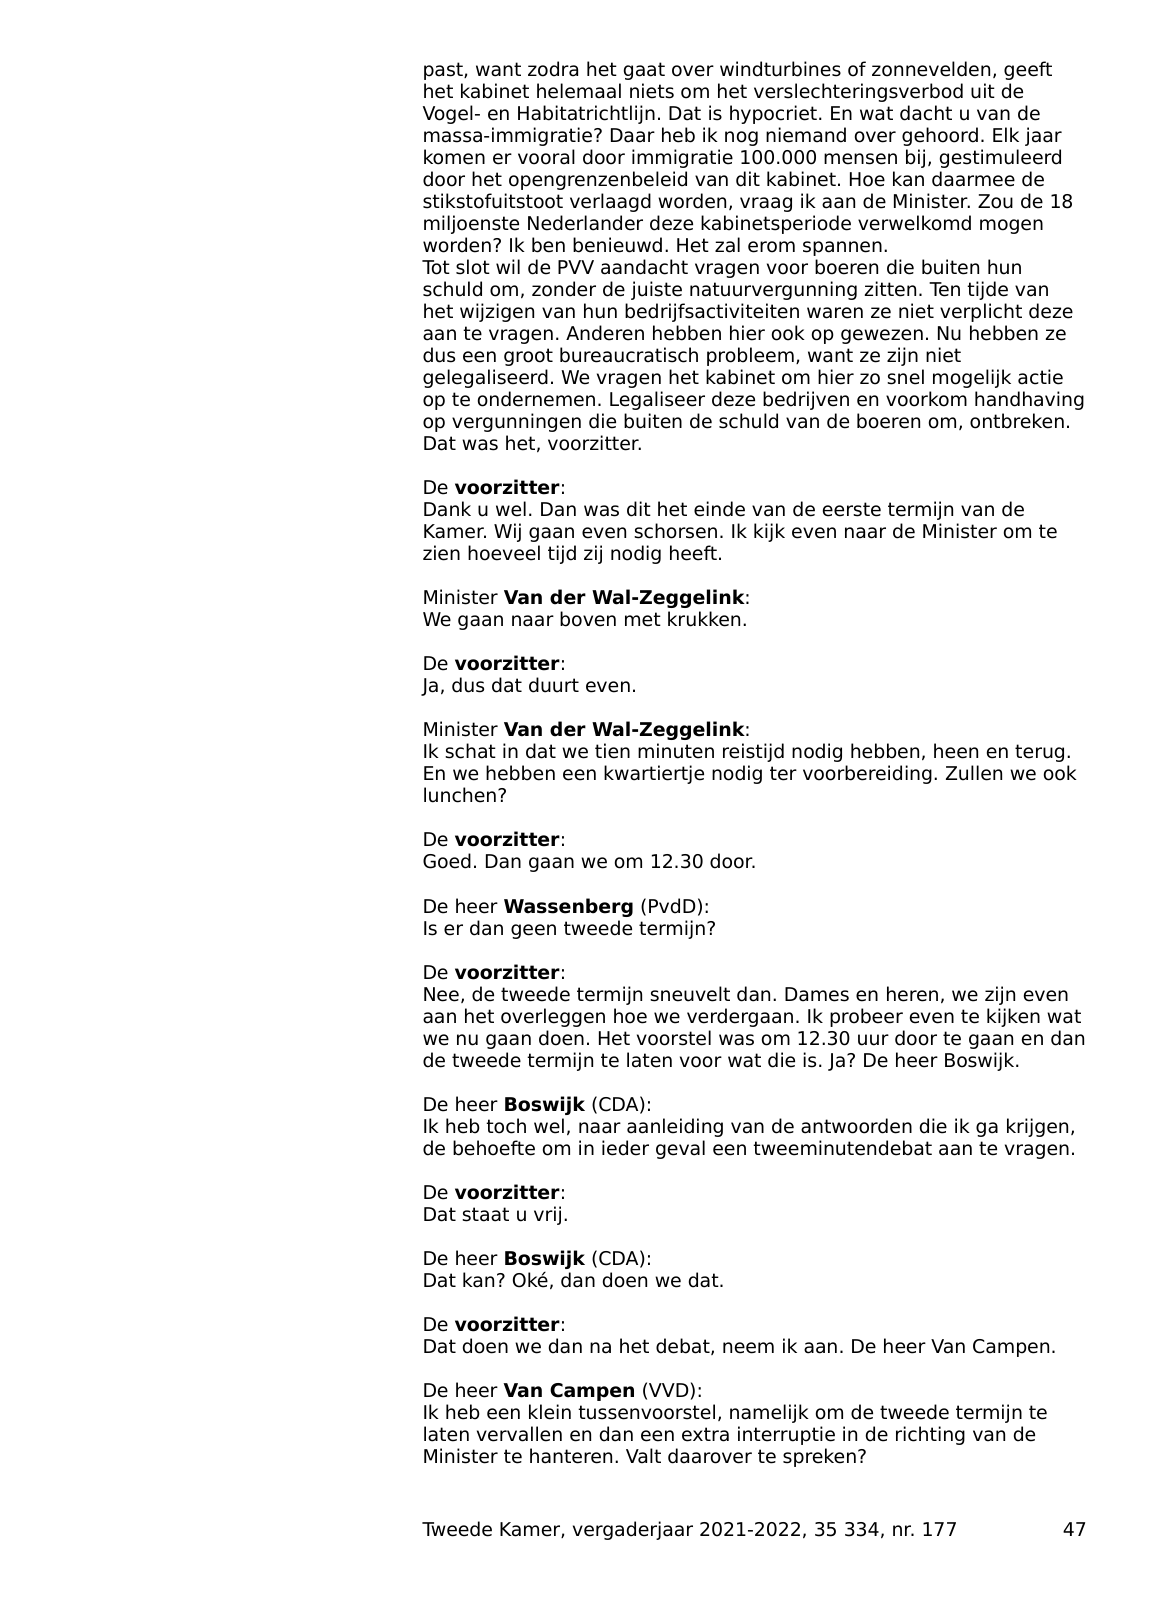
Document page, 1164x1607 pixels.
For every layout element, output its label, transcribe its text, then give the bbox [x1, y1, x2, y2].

text De voorzitter: [422, 829, 1087, 851]
text Dat doen we dan na het debat, neem ik aan. De heer Van Campen. [422, 1336, 1087, 1358]
text De heer Boswijk (CDA): [422, 1248, 1087, 1270]
text We gaan naar boven met krukken. [422, 609, 1087, 631]
text Nee, de tweede termijn sneuvelt dan. Dames en heren, we zijn even aan het overleggen hoe we verdergaan. Ik probeer even te kijken wat we nu gaan doen. Het voorstel was om 12.30 uur door te gaan en dan de tweede termijn te laten voor wat die is. Ja? De heer Boswijk. [422, 984, 1087, 1072]
text Is er dan geen tweede termijn? [422, 917, 1087, 939]
text De heer Wassenberg (PvdD): [422, 896, 1087, 917]
text Dat staat u vrij. [422, 1204, 1087, 1226]
text Dat was het, voorzitter. [422, 433, 1087, 455]
text past, want zodra het gaat over windturbines of zonnevelden, geeft het kabinet helemaal niets om het verslechteringsverbod uit de Vogel- en Habitatrichtlijn. Dat is hypocriet. En wat dacht u van de massa-immigratie? Daar heb ik nog niemand over gehoord. Elk jaar komen er vooral door immigratie 100.000 mensen bij, gestimuleerd door het opengrenzenbeleid van dit kabinet. Hoe kan daarmee de stikstofuitstoot verlaagd worden, vraag ik aan de Minister. Zou de 18 miljoenste Nederlander deze kabinetsperiode verwelkomd mogen worden? Ik ben benieuwd. Het zal erom spannen. [422, 59, 1087, 257]
text Minister Van der Wal-Zeggelink: [422, 719, 1087, 741]
text Ik heb toch wel, naar aanleiding van de antwoorden die ik ga krijgen, de behoefte om in ieder geval een tweeminutendebat aan te vragen. [422, 1116, 1087, 1160]
text De heer Van Campen (VVD): [422, 1380, 1087, 1402]
text Ik schat in dat we tien minuten reistijd nodig hebben, heen en terug. En we hebben een kwartiertje nodig ter voorbereiding. Zullen we ook lunchen? [422, 741, 1087, 807]
text Ja, dus dat duurt even. [422, 675, 1087, 697]
text De voorzitter: [422, 653, 1087, 675]
text Goed. Dan gaan we om 12.30 door. [422, 851, 1087, 873]
text Dat kan? Oké, dan doen we dat. [422, 1270, 1087, 1292]
text De voorzitter: [422, 962, 1087, 984]
text Dank u wel. Dan was dit het einde van de eerste termijn van de Kamer. Wij gaan even schorsen. Ik kijk even naar de Minister om te zien hoeveel tijd zij nodig heeft. [422, 499, 1087, 565]
text De voorzitter: [422, 1314, 1087, 1336]
text Tot slot wil de PVV aandacht vragen voor boeren die buiten hun schuld om, zonder de juiste natuurvergunning zitten. Ten tijde van het wijzigen van hun bedrijfsactiviteiten waren ze niet verplicht deze aan te vragen. Anderen hebben hier ook op gewezen. Nu hebben ze dus een groot bureaucratisch probleem, want ze zijn niet gelegaliseerd. We vragen het kabinet om hier zo snel mogelijk actie op te ondernemen. Legaliseer deze bedrijven en voorkom handhaving op vergunningen die buiten de schuld van de boeren om, ontbreken. [422, 257, 1087, 433]
text Ik heb een klein tussenvoorstel, namelijk om de tweede termijn te laten vervallen en dan een extra interruptie in de richting van de Minister te hanteren. Valt daarover te spreken? [422, 1402, 1087, 1468]
text De heer Boswijk (CDA): [422, 1094, 1087, 1116]
text Minister Van der Wal-Zeggelink: [422, 587, 1087, 609]
text De voorzitter: [422, 1182, 1087, 1204]
text De voorzitter: [422, 477, 1087, 499]
